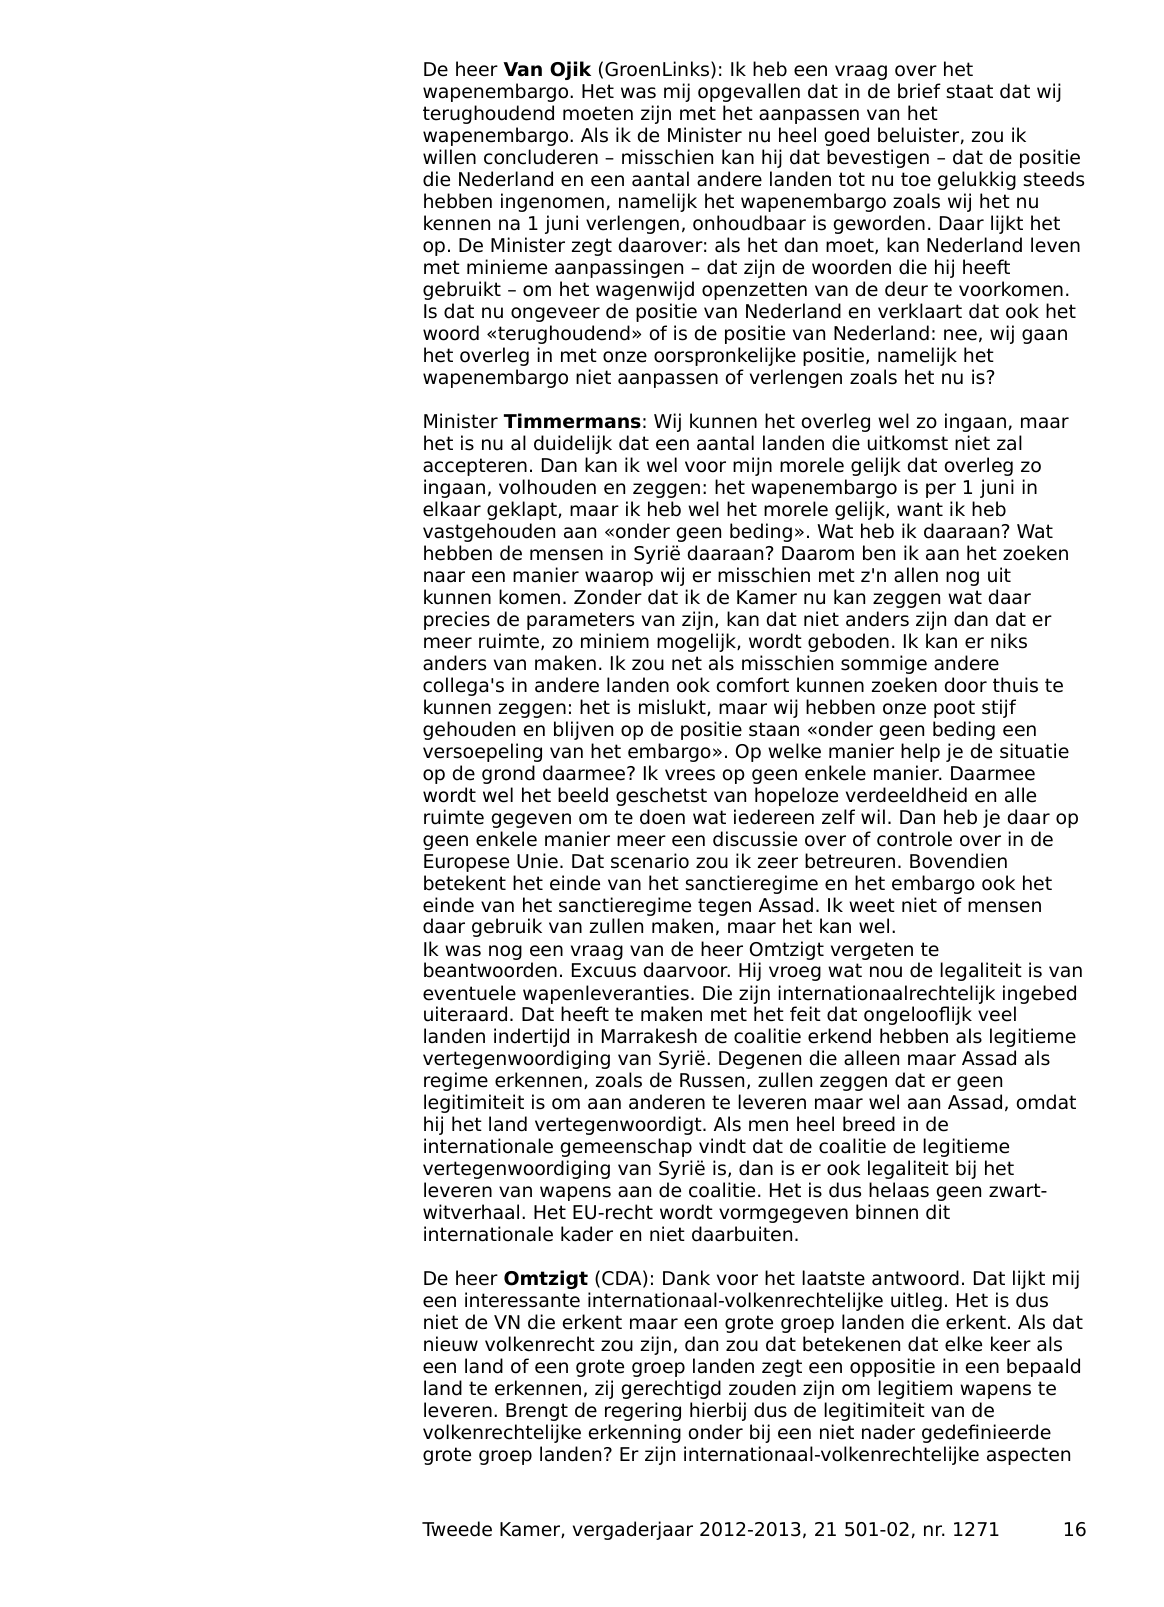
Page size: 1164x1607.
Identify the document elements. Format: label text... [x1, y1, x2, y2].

text Ik was nog een vraag van de heer Omtzigt vergeten te beantwoorden. Excuus daarvoor. Hij vroeg wat nou de legaliteit is van eventuele wapenleveranties. Die zijn internationaalrechtelijk ingebed uiteraard. Dat heeft te maken met het feit dat ongelooflijk veel landen indertijd in Marrakesh de coalitie erkend hebben als legitieme vertegenwoordiging van Syrië. Degenen die alleen maar Assad als regime erkennen, zoals de Russen, zullen zeggen dat er geen legitimiteit is om aan anderen te leveren maar wel aan Assad, omdat hij het land vertegenwoordigt. Als men heel breed in de internationale gemeenschap vindt dat de coalitie de legitieme vertegenwoordiging van Syrië is, dan is er ook legaliteit bij het leveren van wapens aan de coalitie. Het is dus helaas geen zwart-witverhaal. Het EU-recht wordt vormgegeven binnen dit internationale kader en niet daarbuiten. [422, 938, 1087, 1246]
text De heer Van Ojik (GroenLinks): Ik heb een vraag over het wapenembargo. Het was mij opgevallen dat in de brief staat dat wij terughoudend moeten zijn met het aanpassen van het wapenembargo. Als ik de Minister nu heel goed beluister, zou ik willen concluderen – misschien kan hij dat bevestigen – dat de positie die Nederland en een aantal andere landen tot nu toe gelukkig steeds hebben ingenomen, namelijk het wapenembargo zoals wij het nu kennen na 1 juni verlengen, onhoudbaar is geworden. Daar lijkt het op. De Minister zegt daarover: als het dan moet, kan Nederland leven met minieme aanpassingen – dat zijn de woorden die hij heeft gebruikt – om het wagenwijd openzetten van de deur te voorkomen. Is dat nu ongeveer de positie van Nederland en verklaart dat ook het woord «terughoudend» of is de positie van Nederland: nee, wij gaan het overleg in met onze oorspronkelijke positie, namelijk het wapenembargo niet aanpassen of verlengen zoals het nu is? [422, 59, 1087, 389]
text De heer Omtzigt (CDA): Dank voor het laatste antwoord. Dat lijkt mij een interessante internationaal-volkenrechtelijke uitleg. Het is dus niet de VN die erkent maar een grote groep landen die erkent. Als dat nieuw volkenrecht zou zijn, dan zou dat betekenen dat elke keer als een land of een grote groep landen zegt een oppositie in een bepaald land te erkennen, zij gerechtigd zouden zijn om legitiem wapens te leveren. Brengt de regering hierbij dus de legitimiteit van de volkenrechtelijke erkenning onder bij een niet nader gedefinieerde grote groep landen? Er zijn internationaal-volkenrechtelijke aspecten [422, 1268, 1087, 1466]
text Minister Timmermans: Wij kunnen het overleg wel zo ingaan, maar het is nu al duidelijk dat een aantal landen die uitkomst niet zal accepteren. Dan kan ik wel voor mijn morele gelijk dat overleg zo ingaan, volhouden en zeggen: het wapenembargo is per 1 juni in elkaar geklapt, maar ik heb wel het morele gelijk, want ik heb vastgehouden aan «onder geen beding». Wat heb ik daaraan? Wat hebben de mensen in Syrië daaraan? Daarom ben ik aan het zoeken naar een manier waarop wij er misschien met z'n allen nog uit kunnen komen. Zonder dat ik de Kamer nu kan zeggen wat daar precies de parameters van zijn, kan dat niet anders zijn dan dat er meer ruimte, zo miniem mogelijk, wordt geboden. Ik kan er niks anders van maken. Ik zou net als misschien sommige andere collega's in andere landen ook comfort kunnen zoeken door thuis te kunnen zeggen: het is mislukt, maar wij hebben onze poot stijf gehouden en blijven op de positie staan «onder geen beding een versoepeling van het embargo». Op welke manier help je de situatie op de grond daarmee? Ik vrees op geen enkele manier. Daarmee wordt wel het beeld geschetst van hopeloze verdeeldheid en alle ruimte gegeven om te doen wat iedereen zelf wil. Dan heb je daar op geen enkele manier meer een discussie over of controle over in de Europese Unie. Dat scenario zou ik zeer betreuren. Bovendien betekent het einde van het sanctieregime en het embargo ook het einde van het sanctieregime tegen Assad. Ik weet niet of mensen daar gebruik van zullen maken, maar het kan wel. [422, 411, 1087, 938]
